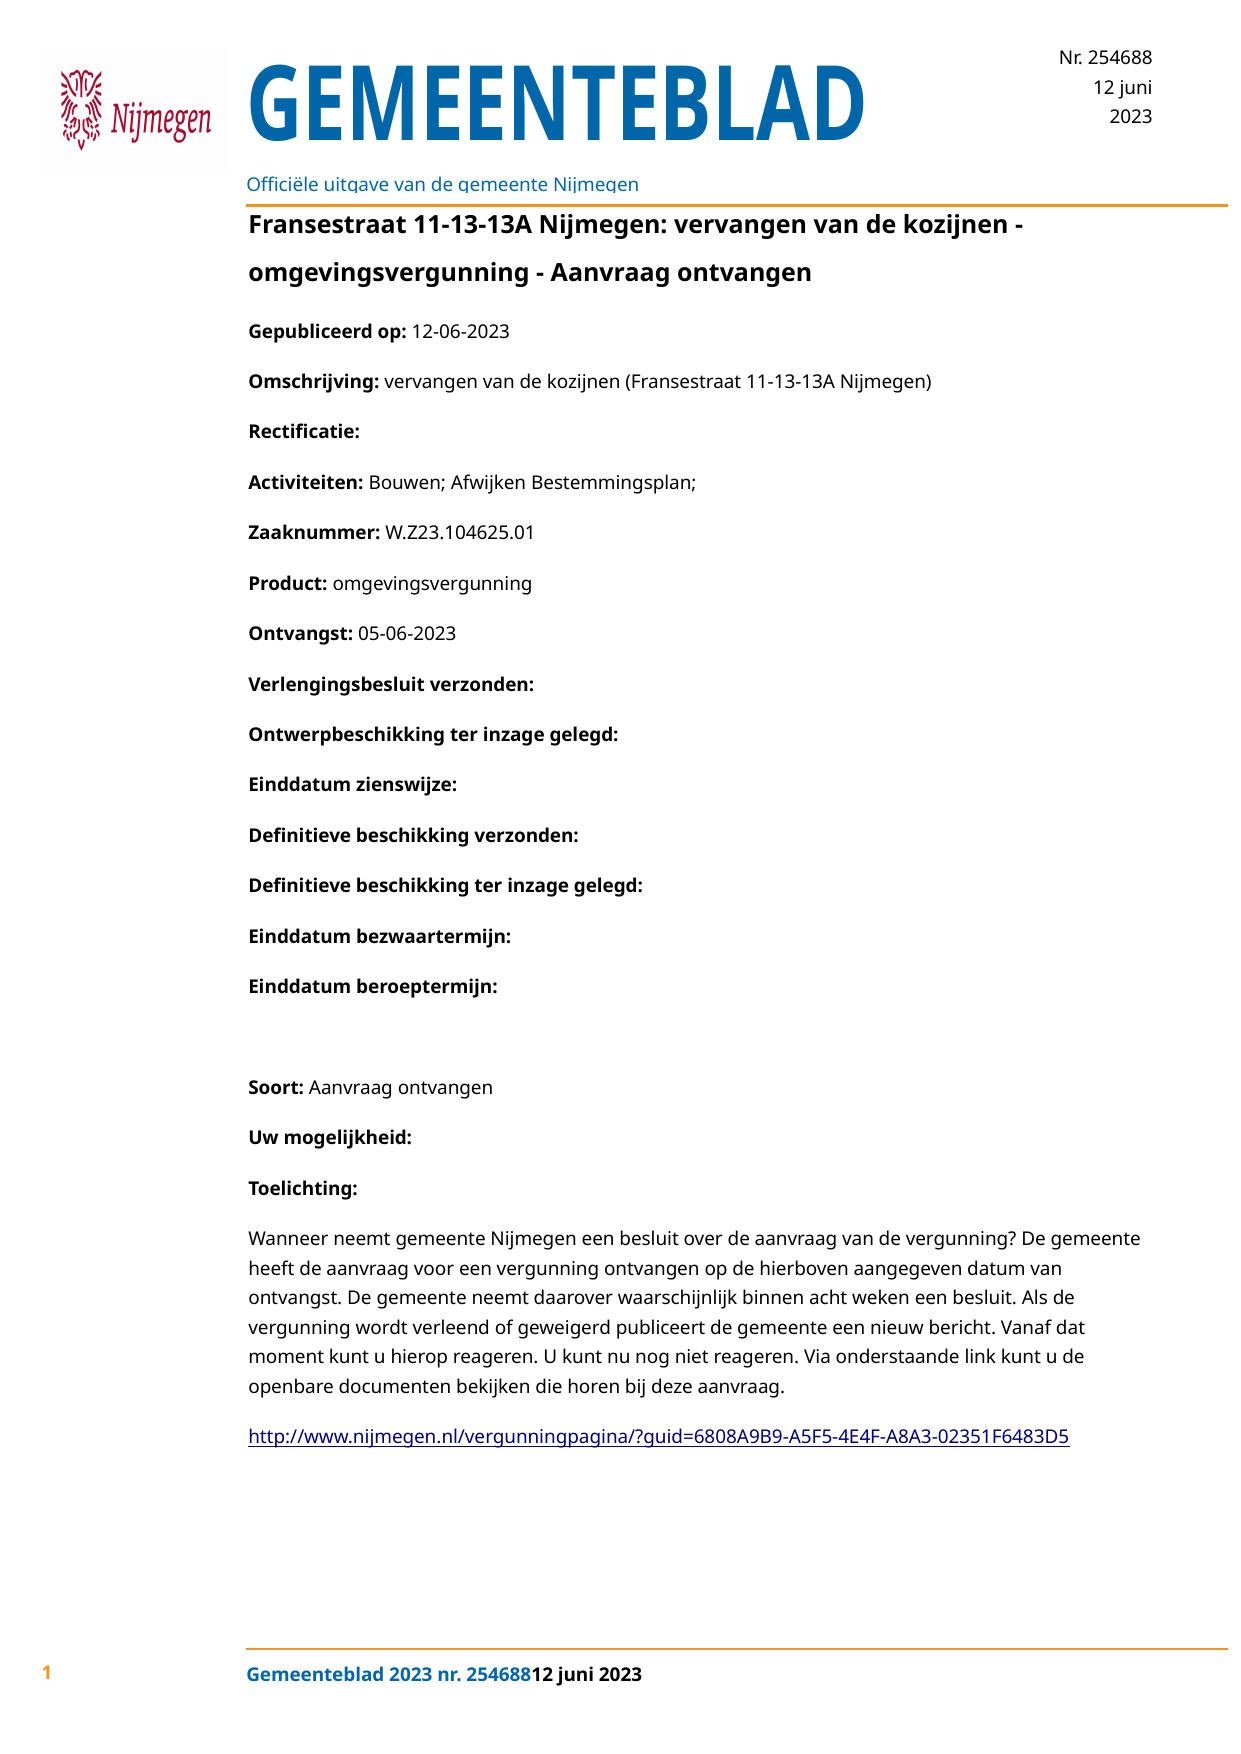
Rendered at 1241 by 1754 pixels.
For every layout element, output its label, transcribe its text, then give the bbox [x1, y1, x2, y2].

text Wanneer neemt gemeente Nijmegen een besluit over de aanvraag van de vergunning? De gemeente heeft de aanvraag voor een vergunning ontvangen op de hierboven aangegeven datum van ontvangst. De gemeente neemt daarover waarschijnlijk binnen acht weken een besluit. Als de vergunning wordt verleend of geweigerd publiceert de gemeente een nieuw bericht. Vanaf dat moment kunt u hierop reageren. U kunt nu nog niet reageren. Via onderstaande link kunt u de openbare documenten bekijken die horen bij deze aanvraag. [248, 1225, 1152, 1399]
text Toelichting: [248, 1175, 1152, 1201]
text Gepubliceerd op: 12-06-2023 [248, 318, 1152, 344]
text Zaaknummer: W.Z23.104625.01 [248, 519, 1152, 545]
text Omschrijving: vervangen van de kozijnen (Fransestraat 11-13-13A Nijmegen) [248, 368, 1152, 394]
text Einddatum beroeptermijn: [248, 973, 1152, 999]
text Activiteiten: Bouwen; Afwijken Bestemmingsplan; [248, 469, 1152, 495]
text Definitieve beschikking ter inzage gelegd: [248, 872, 1152, 898]
text Fransestraat 11-13-13A Nijmegen: vervangen van de kozijnen - omgevingsvergunning - Aanvraag ontvangen [248, 207, 1152, 288]
text Ontvangst: 05-06-2023 [248, 620, 1152, 646]
text Product: omgevingsvergunning [248, 570, 1152, 596]
picture [41, 47, 231, 172]
text Einddatum bezwaartermijn: [248, 923, 1152, 949]
text Verlengingsbesluit verzonden: [248, 671, 1152, 697]
text Definitieve beschikking verzonden: [248, 822, 1152, 848]
text Einddatum zienswijze: [248, 772, 1152, 797]
text Uw mogelijkheid: [248, 1124, 1152, 1150]
text http://www.nijmegen.nl/vergunningpagina/?guid=6808A9B9-A5F5-4E4F-A8A3-02351F6483D5 [248, 1424, 1152, 1449]
text Soort: Aanvraag ontvangen [248, 1074, 1152, 1100]
text Ontwerpbeschikking ter inzage gelegd: [248, 721, 1152, 747]
text Rectificatie: [248, 419, 1152, 444]
